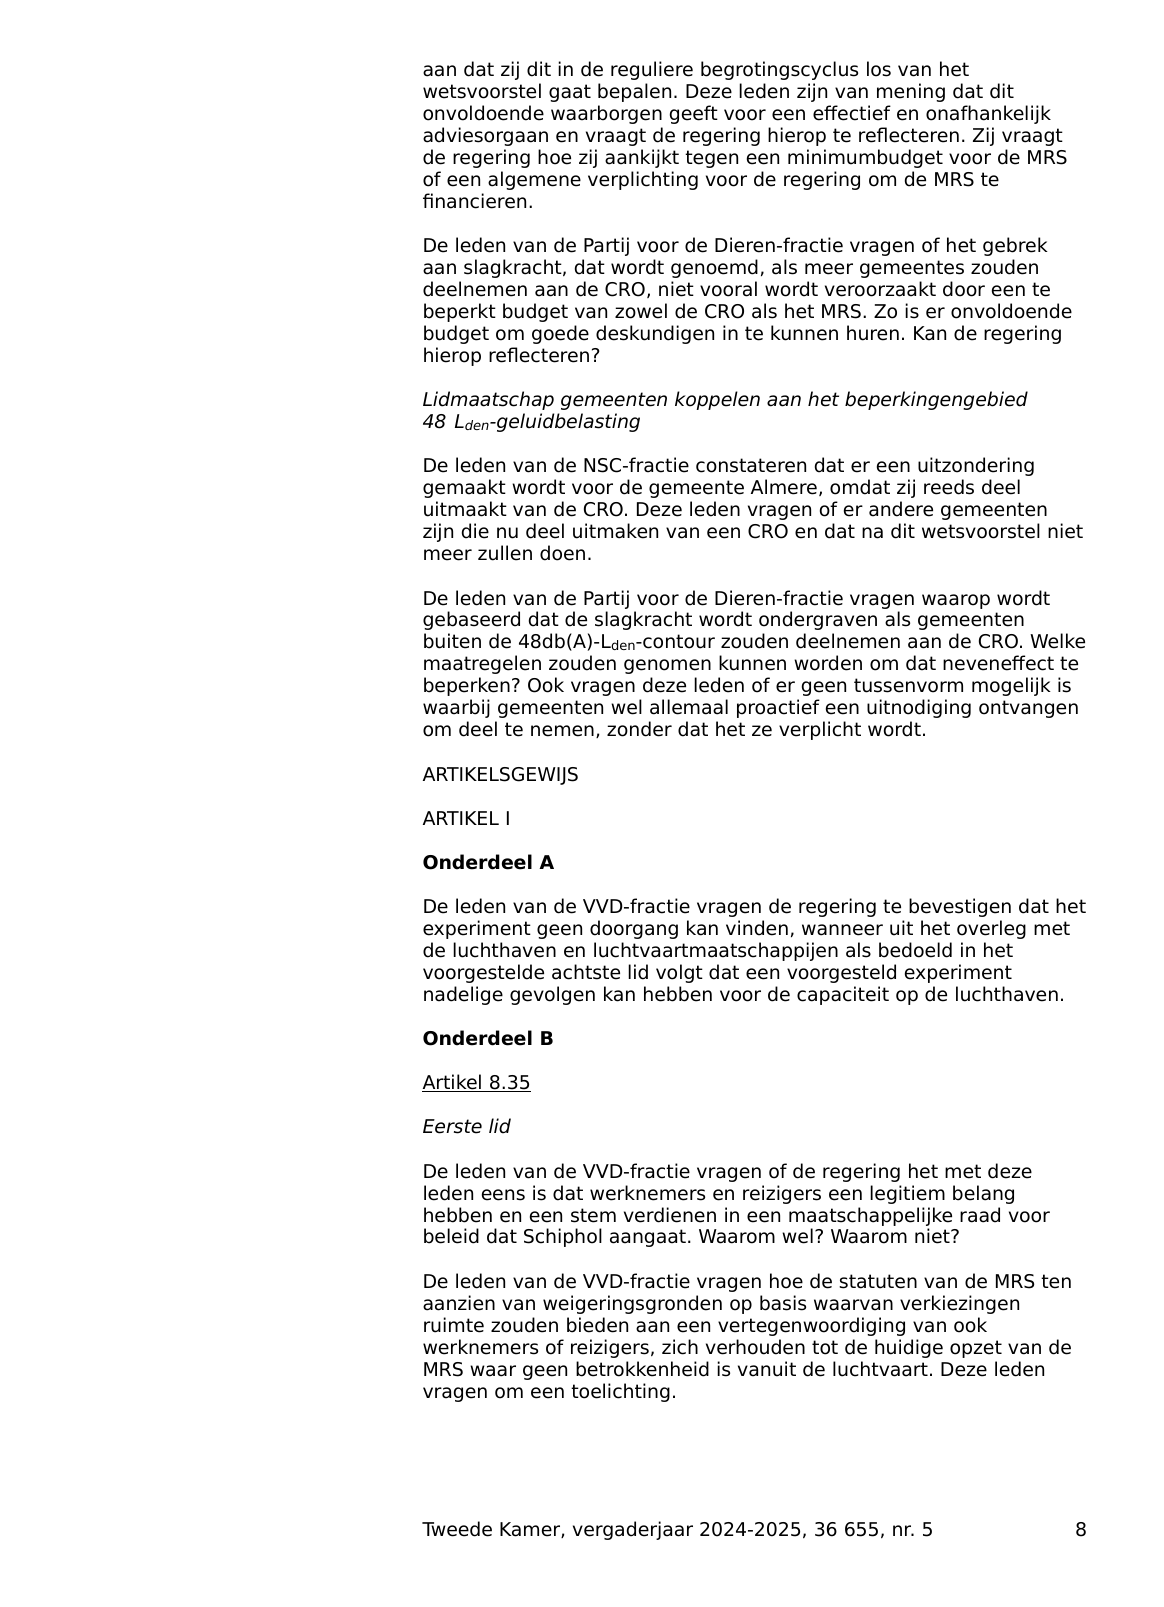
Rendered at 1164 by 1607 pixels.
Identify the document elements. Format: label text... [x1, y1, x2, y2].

subtitle Onderdeel B [422, 1028, 1087, 1050]
text De leden van de Partij voor de Dieren-fractie vragen of het gebrek aan slagkracht, dat wordt genoemd, als meer gemeentes zouden deelnemen aan de CRO, niet vooral wordt veroorzaakt door een te beperkt budget van zowel de CRO als het MRS. Zo is er onvoldoende budget om goede deskundigen in te kunnen huren. Kan de regering hierop reflecteren? [422, 235, 1087, 367]
text De leden van de VVD-fractie vragen de regering te bevestigen dat het experiment geen doorgang kan vinden, wanneer uit het overleg met de luchthaven en luchtvaartmaatschappijen als bedoeld in het voorgestelde achtste lid volgt dat een voorgesteld experiment nadelige gevolgen kan hebben voor de capaciteit op de luchthaven. [422, 896, 1087, 1006]
text De leden van de Partij voor de Dieren-fractie vragen waarop wordt gebaseerd dat de slagkracht wordt ondergraven als gemeenten buiten de 48db(A)-Lden-contour zouden deelnemen aan de CRO. Welke maatregelen zouden genomen kunnen worden om dat neveneffect te beperken? Ook vragen deze leden of er geen tussenvorm mogelijk is waarbij gemeenten wel allemaal proactief een uitnodiging ontvangen om deel te nemen, zonder dat het ze verplicht wordt. [422, 587, 1087, 741]
subtitle ARTIKEL I [422, 808, 1087, 829]
subtitle Onderdeel A [422, 852, 1087, 874]
text De leden van de VVD-fractie vragen of de regering het met deze leden eens is dat werknemers en reizigers een legitiem belang hebben en een stem verdienen in een maatschappelijke raad voor beleid dat Schiphol aangaat. Waarom wel? Waarom niet? [422, 1161, 1087, 1248]
subtitle Artikel 8.35 [422, 1072, 1087, 1094]
text De leden van de VVD-fractie vragen hoe de statuten van de MRS ten aanzien van weigeringsgronden op basis waarvan verkiezingen ruimte zouden bieden aan een vertegenwoordiging van ook werknemers of reizigers, zich verhouden tot de huidige opzet van de MRS waar geen betrokkenheid is vanuit de luchtvaart. Deze leden vragen om een toelichting. [422, 1271, 1087, 1402]
subtitle Eerste lid [422, 1116, 1087, 1138]
text De leden van de NSC-fractie constateren dat er een uitzondering gemaakt wordt voor de gemeente Almere, omdat zij reeds deel uitmaakt van de CRO. Deze leden vragen of er andere gemeenten zijn die nu deel uitmaken van een CRO en dat na dit wetsvoorstel niet meer zullen doen. [422, 455, 1087, 565]
text aan dat zij dit in de reguliere begrotingscyclus los van het wetsvoorstel gaat bepalen. Deze leden zijn van mening dat dit onvoldoende waarborgen geeft voor een effectief en onafhankelijk adviesorgaan en vraagt de regering hierop te reflecteren. Zij vraagt de regering hoe zij aankijkt tegen een minimumbudget voor de MRS of een algemene verplichting voor de regering om de MRS te financieren. [422, 59, 1087, 213]
subtitle ARTIKELSGEWIJS [422, 763, 1087, 785]
subtitle Lidmaatschap gemeenten koppelen aan het beperkingengebied 48 Lden-geluidbelasting [422, 389, 1087, 433]
